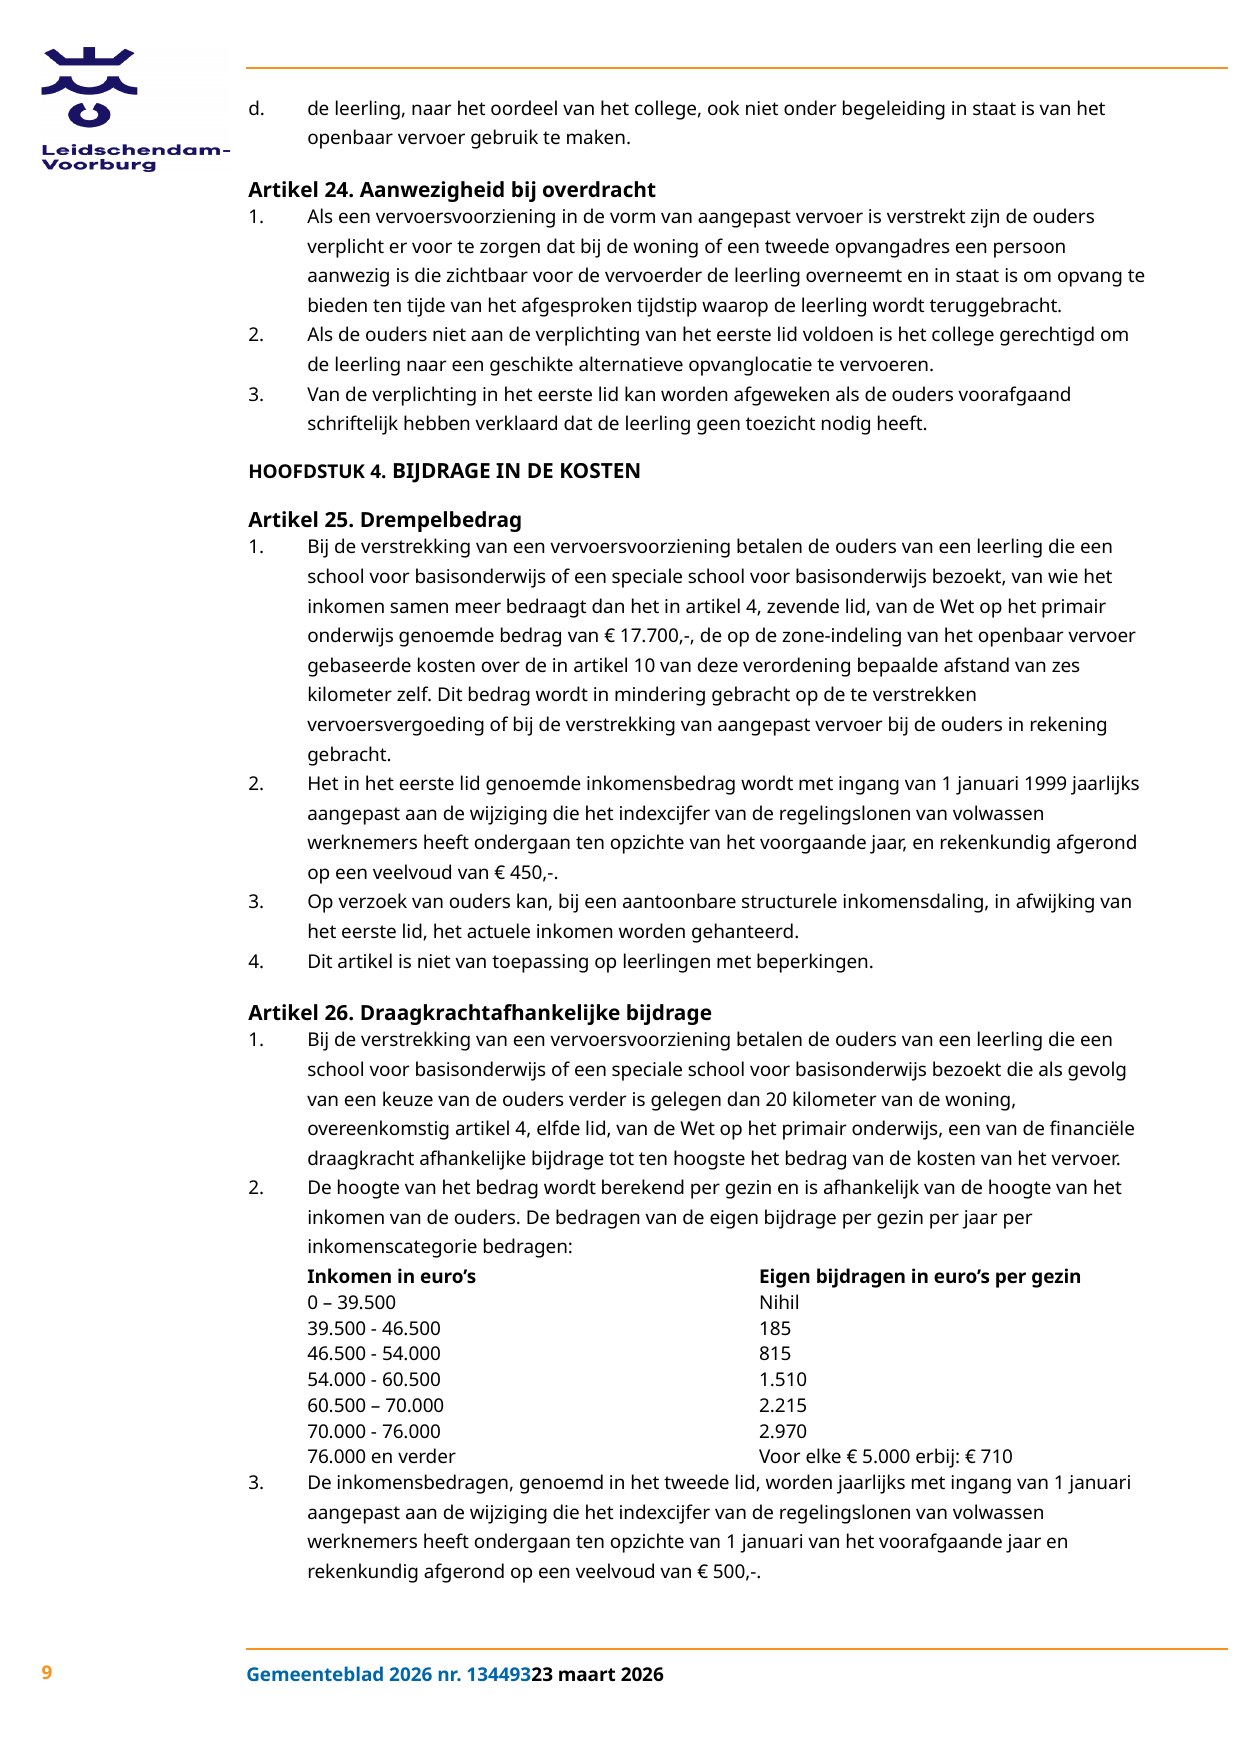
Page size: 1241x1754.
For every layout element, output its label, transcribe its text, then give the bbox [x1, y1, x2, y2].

text Artikel 26. Draagkrachtafhankelijke bijdrage [248, 998, 1152, 1027]
list Van de verplichting in het eerste lid kan worden afgeweken als de ouders voorafgaand schriftelijk hebben verklaard dat de leerling geen toezicht nodig heeft. [248, 381, 1152, 436]
table_cell 0 – 39.500 [307, 1289, 759, 1315]
list Als de ouders niet aan de verplichting van het eerste lid voldoen is het college gerechtigd om de leerling naar een geschikte alternatieve opvanglocatie te vervoeren. [248, 322, 1152, 377]
list Op verzoek van ouders kan, bij een aantoonbare structurele inkomensdaling, in afwijking van het eerste lid, het actuele inkomen worden gehanteerd. [248, 889, 1152, 944]
text Artikel 25. Drempelbedrag [248, 505, 1152, 534]
table_cell 2.215 [759, 1392, 1211, 1418]
list Als een vervoersvoorziening in de vorm van aangepast vervoer is verstrekt zijn de ouders verplicht er voor te zorgen dat bij de woning of een tweede opvangadres een persoon aanwezig is die zichtbaar voor de vervoerder de leerling overneemt en in staat is om opvang te bieden ten tijde van het afgesproken tijdstip waarop de leerling wordt teruggebracht. [248, 203, 1152, 318]
table_header Eigen bijdragen in euro’s per gezin [759, 1264, 1211, 1289]
list Bij de verstrekking van een vervoersvoorziening betalen de ouders van een leerling die een school voor basisonderwijs of een speciale school voor basisonderwijs bezoekt die als gevolg van een keuze van de ouders verder is gelegen dan 20 kilometer van de woning, overeenkomstig artikel 4, elfde lid, van de Wet op het primair onderwijs, een van de financiële draagkracht afhankelijke bijdrage tot ten hoogste het bedrag van de kosten van het vervoer. [248, 1027, 1152, 1171]
table_cell 185 [759, 1315, 1211, 1341]
table_cell 70.000 - 76.000 [307, 1418, 759, 1443]
table_cell 815 [759, 1341, 1211, 1366]
table_cell 1.510 [759, 1366, 1211, 1392]
text HOOFDSTUK 4. BIJDRAGE IN DE KOSTEN [248, 456, 1152, 484]
table_cell 76.000 en verder [307, 1444, 759, 1469]
list De hoogte van het bedrag wordt berekend per gezin en is afhankelijk van de hoogte van het inkomen van de ouders. De bedragen van de eigen bijdrage per gezin per jaar per inkomenscategorie bedragen: [248, 1174, 1152, 1259]
list Dit artikel is niet van toepassing op leerlingen met beperkingen. [248, 948, 1152, 973]
text Artikel 24. Aanwezigheid bij overdracht [248, 175, 1152, 203]
table_cell 60.500 – 70.000 [307, 1392, 759, 1418]
table_cell 46.500 - 54.000 [307, 1341, 759, 1366]
picture [41, 47, 231, 172]
list De inkomensbedragen, genoemd in het tweede lid, worden jaarlijks met ingang van 1 januari aangepast aan de wijziging die het indexcijfer van de regelingslonen van volwassen werknemers heeft ondergaan ten opzichte van 1 januari van het voorafgaande jaar en rekenkundig afgerond op een veelvoud van € 500,-. [248, 1469, 1152, 1584]
table_cell Voor elke € 5.000 erbij: € 710 [759, 1444, 1211, 1469]
list Bij de verstrekking van een vervoersvoorziening betalen de ouders van een leerling die een school voor basisonderwijs of een speciale school voor basisonderwijs bezoekt, van wie het inkomen samen meer bedraagt dan het in artikel 4, zevende lid, van de Wet op het primair onderwijs genoemde bedrag van € 17.700,-, de op de zone-indeling van het openbaar vervoer gebaseerde kosten over de in artikel 10 van deze verordening bepaalde afstand van zes kilometer zelf. Dit bedrag wordt in mindering gebracht op de te verstrekken vervoersvergoeding of bij de verstrekking van aangepast vervoer bij de ouders in rekening gebracht. [248, 534, 1152, 766]
list de leerling, naar het oordeel van het college, ook niet onder begeleiding in staat is van het openbaar vervoer gebruik te maken. [248, 95, 1152, 150]
table_cell 2.970 [759, 1418, 1211, 1443]
table_cell Nihil [759, 1289, 1211, 1315]
table_header Inkomen in euro’s [307, 1264, 759, 1289]
list Het in het eerste lid genoemde inkomensbedrag wordt met ingang van 1 januari 1999 jaarlijks aangepast aan de wijziging die het indexcijfer van de regelingslonen van volwassen werknemers heeft ondergaan ten opzichte van het voorgaande jaar, en rekenkundig afgerond op een veelvoud van € 450,-. [248, 770, 1152, 885]
table_cell 39.500 - 46.500 [307, 1315, 759, 1341]
table_cell 54.000 - 60.500 [307, 1366, 759, 1392]
